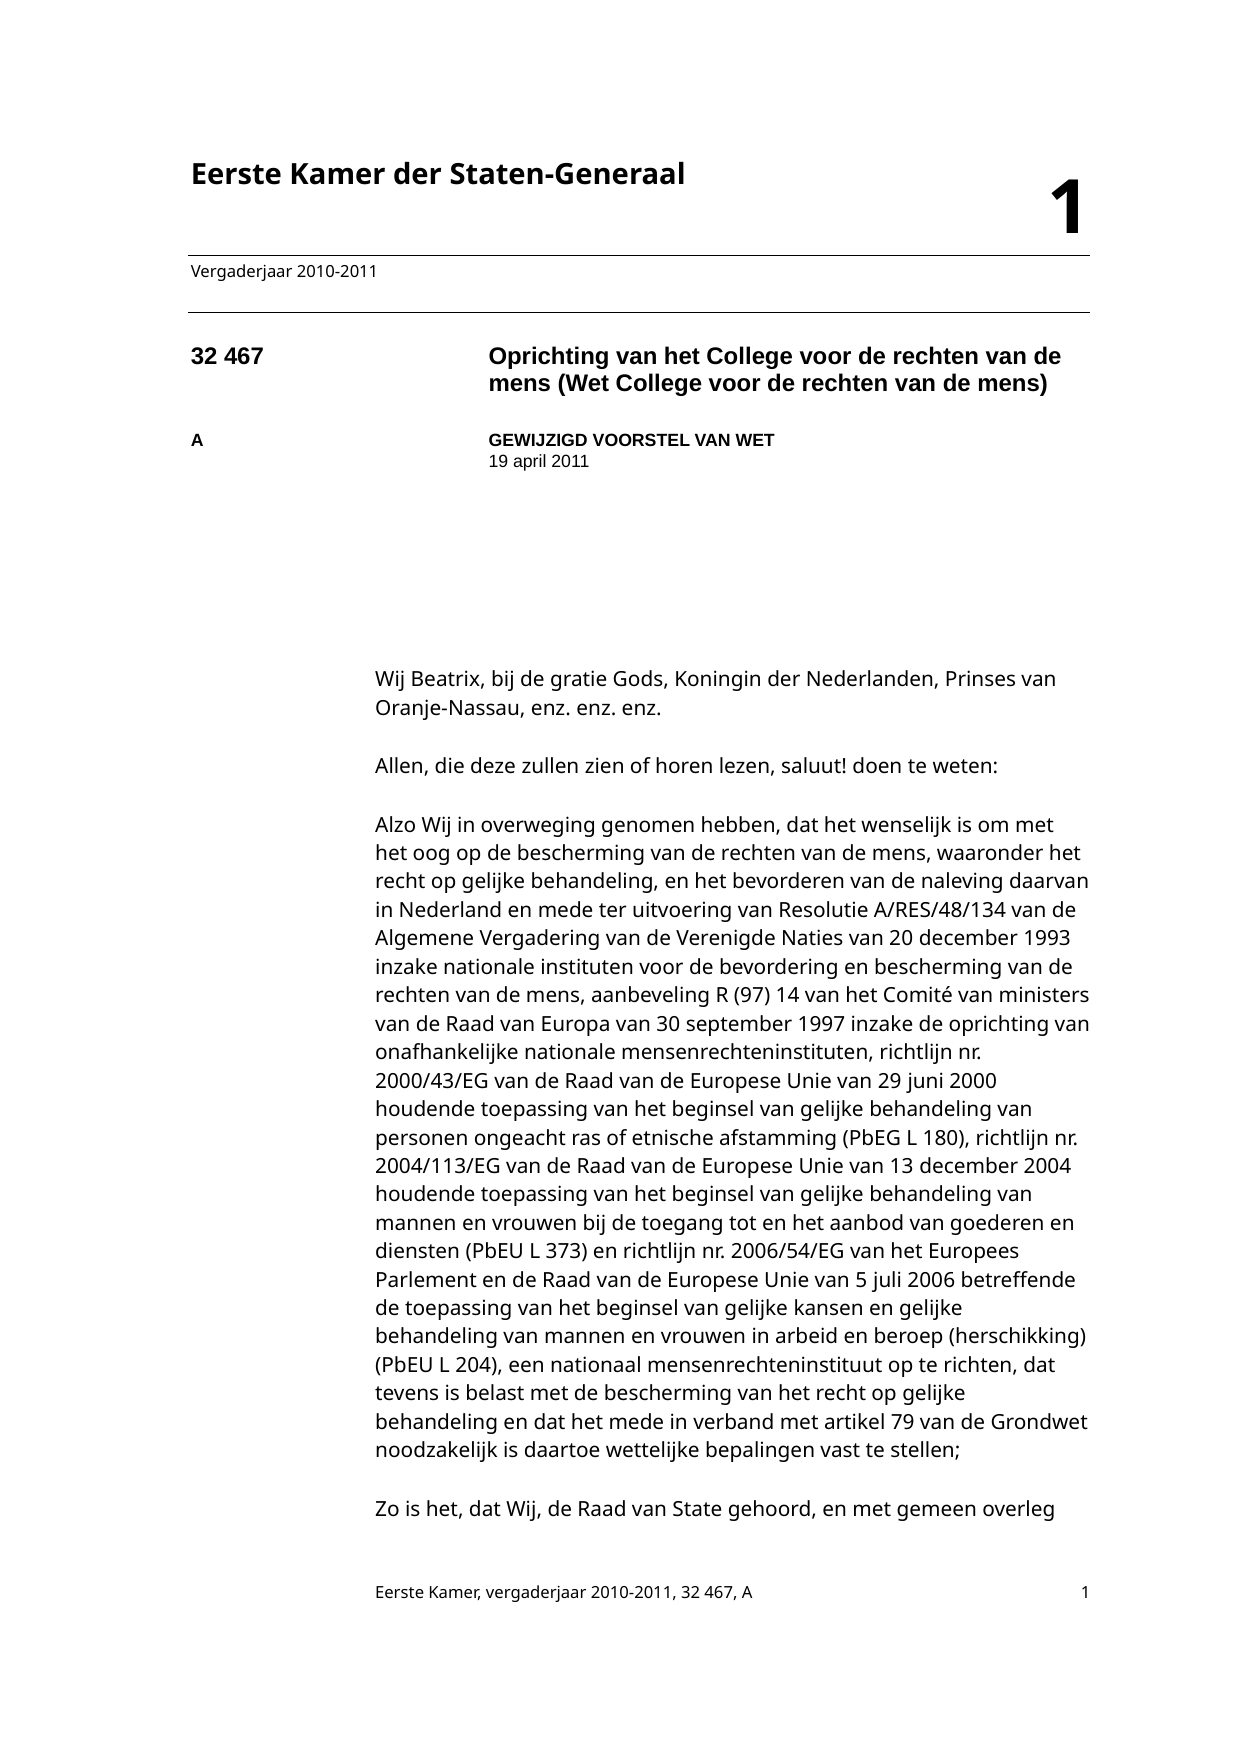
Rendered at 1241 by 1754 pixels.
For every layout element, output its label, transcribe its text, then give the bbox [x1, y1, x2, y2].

text Wij Beatrix, bij de gratie Gods, Koningin der Nederlanden, Prinses van Oranje-Nassau, enz. enz. enz. [375, 664, 1090, 721]
table_cell A [188, 427, 485, 546]
table_cell [188, 313, 485, 339]
table_cell Oprichting van het College voor de rechten van de mens (Wet College voor de rechten van de mens) [485, 339, 1090, 427]
table_header 1 [910, 150, 1090, 255]
table_cell GEWIJZIGD VOORSTEL VAN WET 19 april 2011 [485, 427, 1090, 546]
text Zo is het, dat Wij, de Raad van State gehoord, en met gemeen overleg [375, 1494, 1090, 1522]
text Allen, die deze zullen zien of horen lezen, saluut! doen te weten: [375, 751, 1090, 780]
table_cell [485, 256, 1090, 312]
table_cell Vergaderjaar 2010-2011 [188, 256, 485, 312]
table_cell [485, 313, 1090, 339]
table_cell 32 467 [188, 339, 485, 427]
table_header Eerste Kamer der Staten-Generaal [188, 150, 909, 255]
text Alzo Wij in overweging genomen hebben, dat het wenselijk is om met het oog op de bescherming van de rechten van de mens, waaronder het recht op gelijke behandeling, en het bevorderen van de naleving daarvan in Nederland en mede ter uitvoering van Resolutie A/RES/48/134 van de Algemene Vergadering van de Verenigde Naties van 20 december 1993 inzake nationale instituten voor de bevordering en bescherming van de rechten van de mens, aanbeveling R (97) 14 van het Comité van ministers van de Raad van Europa van 30 september 1997 inzake de oprichting van onafhankelijke nationale mensenrechteninstituten, richtlijn nr. 2000/43/EG van de Raad van de Europese Unie van 29 juni 2000 houdende toepassing van het beginsel van gelijke behandeling van personen ongeacht ras of etnische afstamming (PbEG L 180), richtlijn nr. 2004/113/EG van de Raad van de Europese Unie van 13 december 2004 houdende toepassing van het beginsel van gelijke behandeling van mannen en vrouwen bij de toegang tot en het aanbod van goederen en diensten (PbEU L 373) en richtlijn nr. 2006/54/EG van het Europees Parlement en de Raad van de Europese Unie van 5 juli 2006 betreffende de toepassing van het beginsel van gelijke kansen en gelijke behandeling van mannen en vrouwen in arbeid en beroep (herschikking) (PbEU L 204), een nationaal mensenrechteninstituut op te richten, dat tevens is belast met de bescherming van het recht op gelijke behandeling en dat het mede in verband met artikel 79 van de Grondwet noodzakelijk is daartoe wettelijke bepalingen vast te stellen; [375, 810, 1090, 1464]
